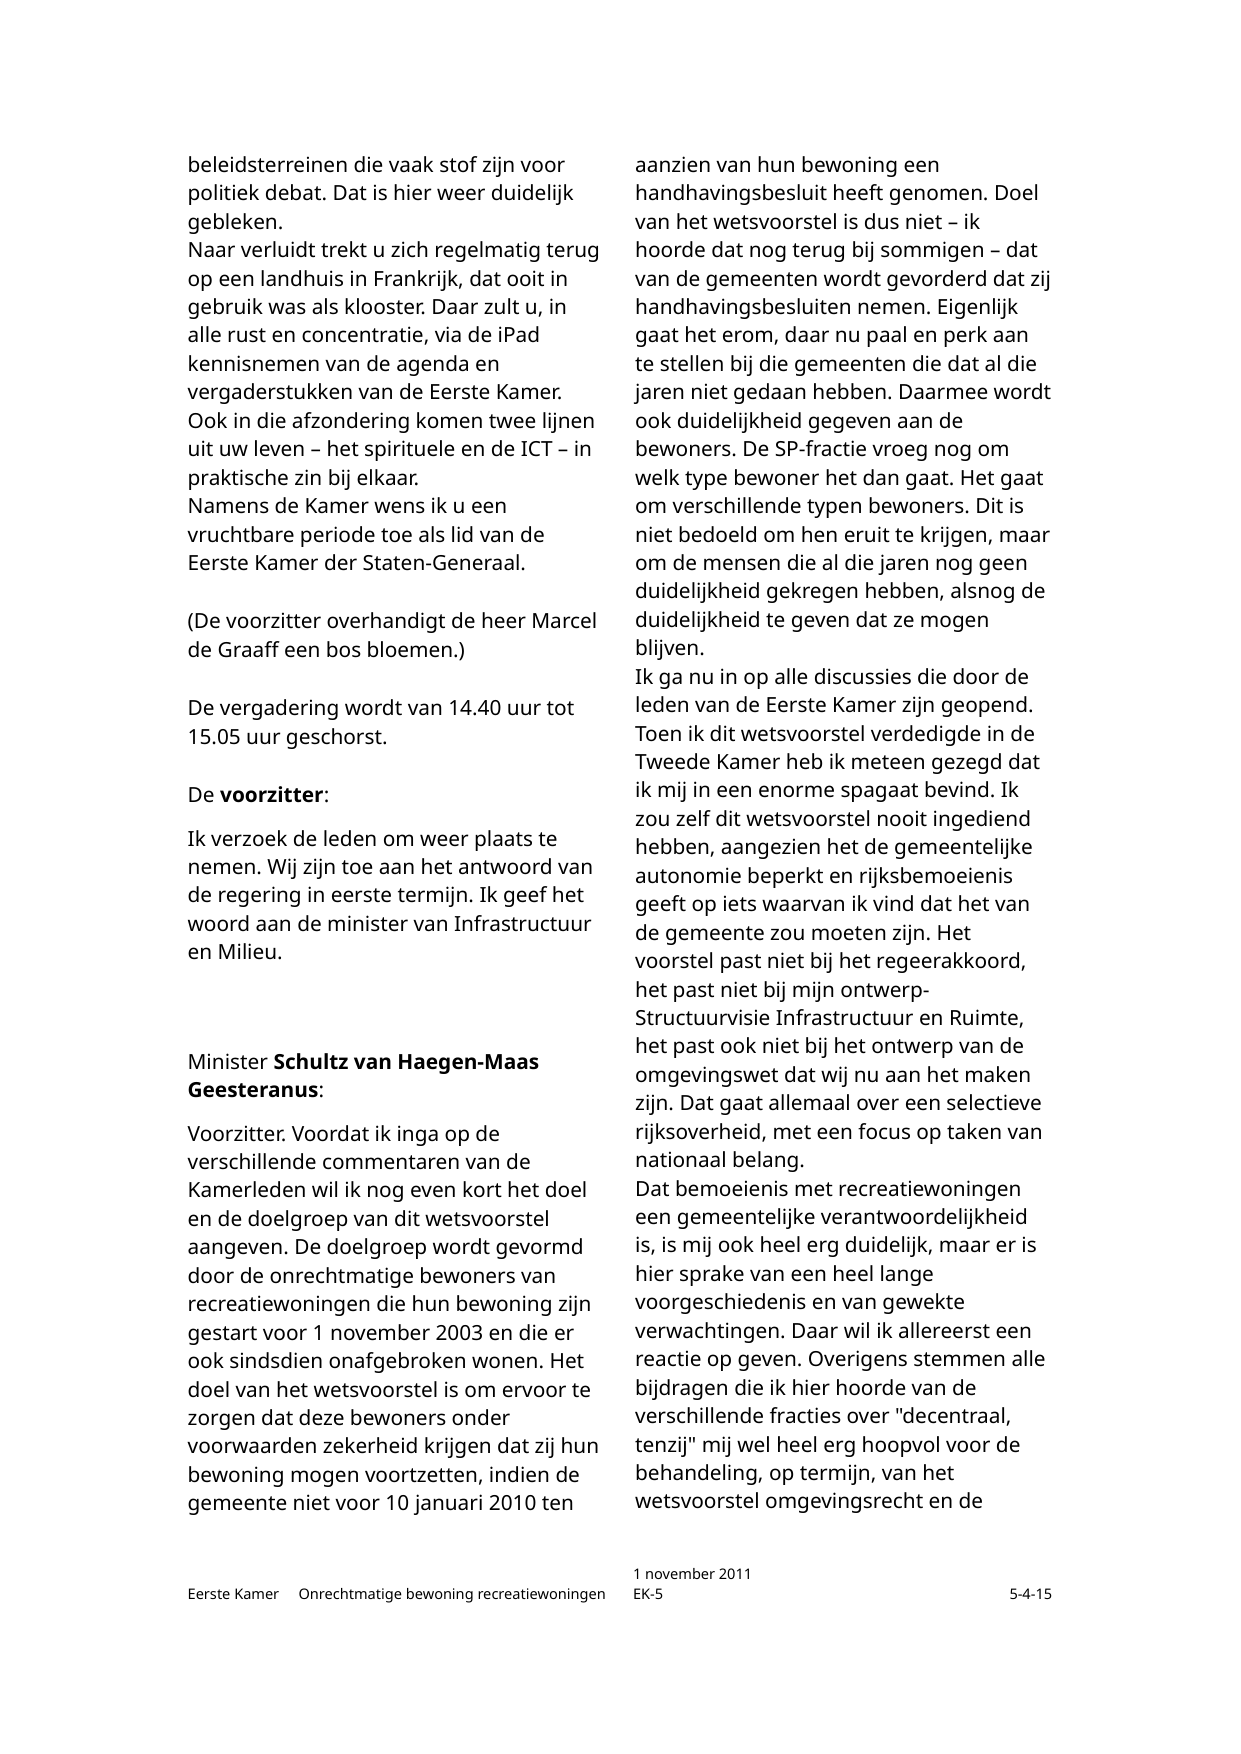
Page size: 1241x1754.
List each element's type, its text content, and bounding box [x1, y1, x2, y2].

text Dat bemoeienis met recreatiewoningen een gemeentelijke verantwoordelijkheid is, is mij ook heel erg duidelijk, maar er is hier sprake van een heel lange voorgeschiedenis en van gewekte verwachtingen. Daar wil ik allereerst een reactie op geven. Overigens stemmen alle bijdragen die ik hier hoorde van de verschillende fracties over "decentraal, tenzij" mij wel heel erg hoopvol voor de behandeling, op termijn, van het wetsvoorstel omgevingsrecht en de [635, 1174, 1053, 1515]
text De voorzitter: [187, 780, 605, 809]
text Naar verluidt trekt u zich regelmatig terug op een landhuis in Frankrijk, dat ooit in gebruik was als klooster. Daar zult u, in alle rust en concentratie, via de iPad kennisnemen van de agenda en vergaderstukken van de Eerste Kamer. Ook in die afzondering komen twee lijnen uit uw leven – het spirituele en de ICT – in praktische zin bij elkaar. [187, 235, 605, 491]
text Ik ga nu in op alle discussies die door de leden van de Eerste Kamer zijn geopend. Toen ik dit wetsvoorstel verdedigde in de Tweede Kamer heb ik meteen gezegd dat ik mij in een enorme spagaat bevind. Ik zou zelf dit wetsvoorstel nooit ingediend hebben, aangezien het de gemeentelijke autonomie beperkt en rijksbemoeienis geeft op iets waarvan ik vind dat het van de gemeente zou moeten zijn. Het voorstel past niet bij het regeerakkoord, het past niet bij mijn ontwerp-Structuurvisie Infrastructuur en Ruimte, het past ook niet bij het ontwerp van de omgevingswet dat wij nu aan het maken zijn. Dat gaat allemaal over een selectieve rijksoverheid, met een focus op taken van nationaal belang. [635, 662, 1053, 1174]
text  [187, 996, 605, 1024]
text beleidsterreinen die vaak stof zijn voor politiek debat. Dat is hier weer duidelijk gebleken. [187, 150, 605, 235]
text Voorzitter. Voordat ik inga op de verschillende commentaren van de Kamerleden wil ik nog even kort het doel en de doelgroep van dit wetsvoorstel aangeven. De doelgroep wordt gevormd door de onrechtmatige bewoners van recreatiewoningen die hun bewoning zijn gestart voor 1 november 2003 en die er ook sindsdien onafgebroken wonen. Het doel van het wetsvoorstel is om ervoor te zorgen dat deze bewoners onder voorwaarden zekerheid krijgen dat zij hun bewoning mogen voortzetten, indien de gemeente niet voor 10 januari 2010 ten [187, 1119, 605, 1517]
text De vergadering wordt van 14.40 uur tot 15.05 uur geschorst. [187, 693, 605, 750]
text Minister Schultz van Haegen-Maas Geesteranus: [187, 1047, 605, 1104]
text (De voorzitter overhandigt de heer Marcel de Graaff een bos bloemen.) [187, 607, 605, 663]
text Namens de Kamer wens ik u een vruchtbare periode toe als lid van de Eerste Kamer der Staten-Generaal. [187, 491, 605, 577]
text aanzien van hun bewoning een handhavingsbesluit heeft genomen. Doel van het wetsvoorstel is dus niet – ik hoorde dat nog terug bij sommigen – dat van de gemeenten wordt gevorderd dat zij handhavingsbesluiten nemen. Eigenlijk gaat het erom, daar nu paal en perk aan te stellen bij die gemeenten die dat al die jaren niet gedaan hebben. Daarmee wordt ook duidelijkheid gegeven aan de bewoners. De SP-fractie vroeg nog om welk type bewoner het dan gaat. Het gaat om verschillende typen bewoners. Dit is niet bedoeld om hen eruit te krijgen, maar om de mensen die al die jaren nog geen duidelijkheid gekregen hebben, alsnog de duidelijkheid te geven dat ze mogen blijven. [635, 150, 1053, 662]
text Ik verzoek de leden om weer plaats te nemen. Wij zijn toe aan het antwoord van de regering in eerste termijn. Ik geef het woord aan de minister van Infrastructuur en Milieu. [187, 824, 605, 966]
